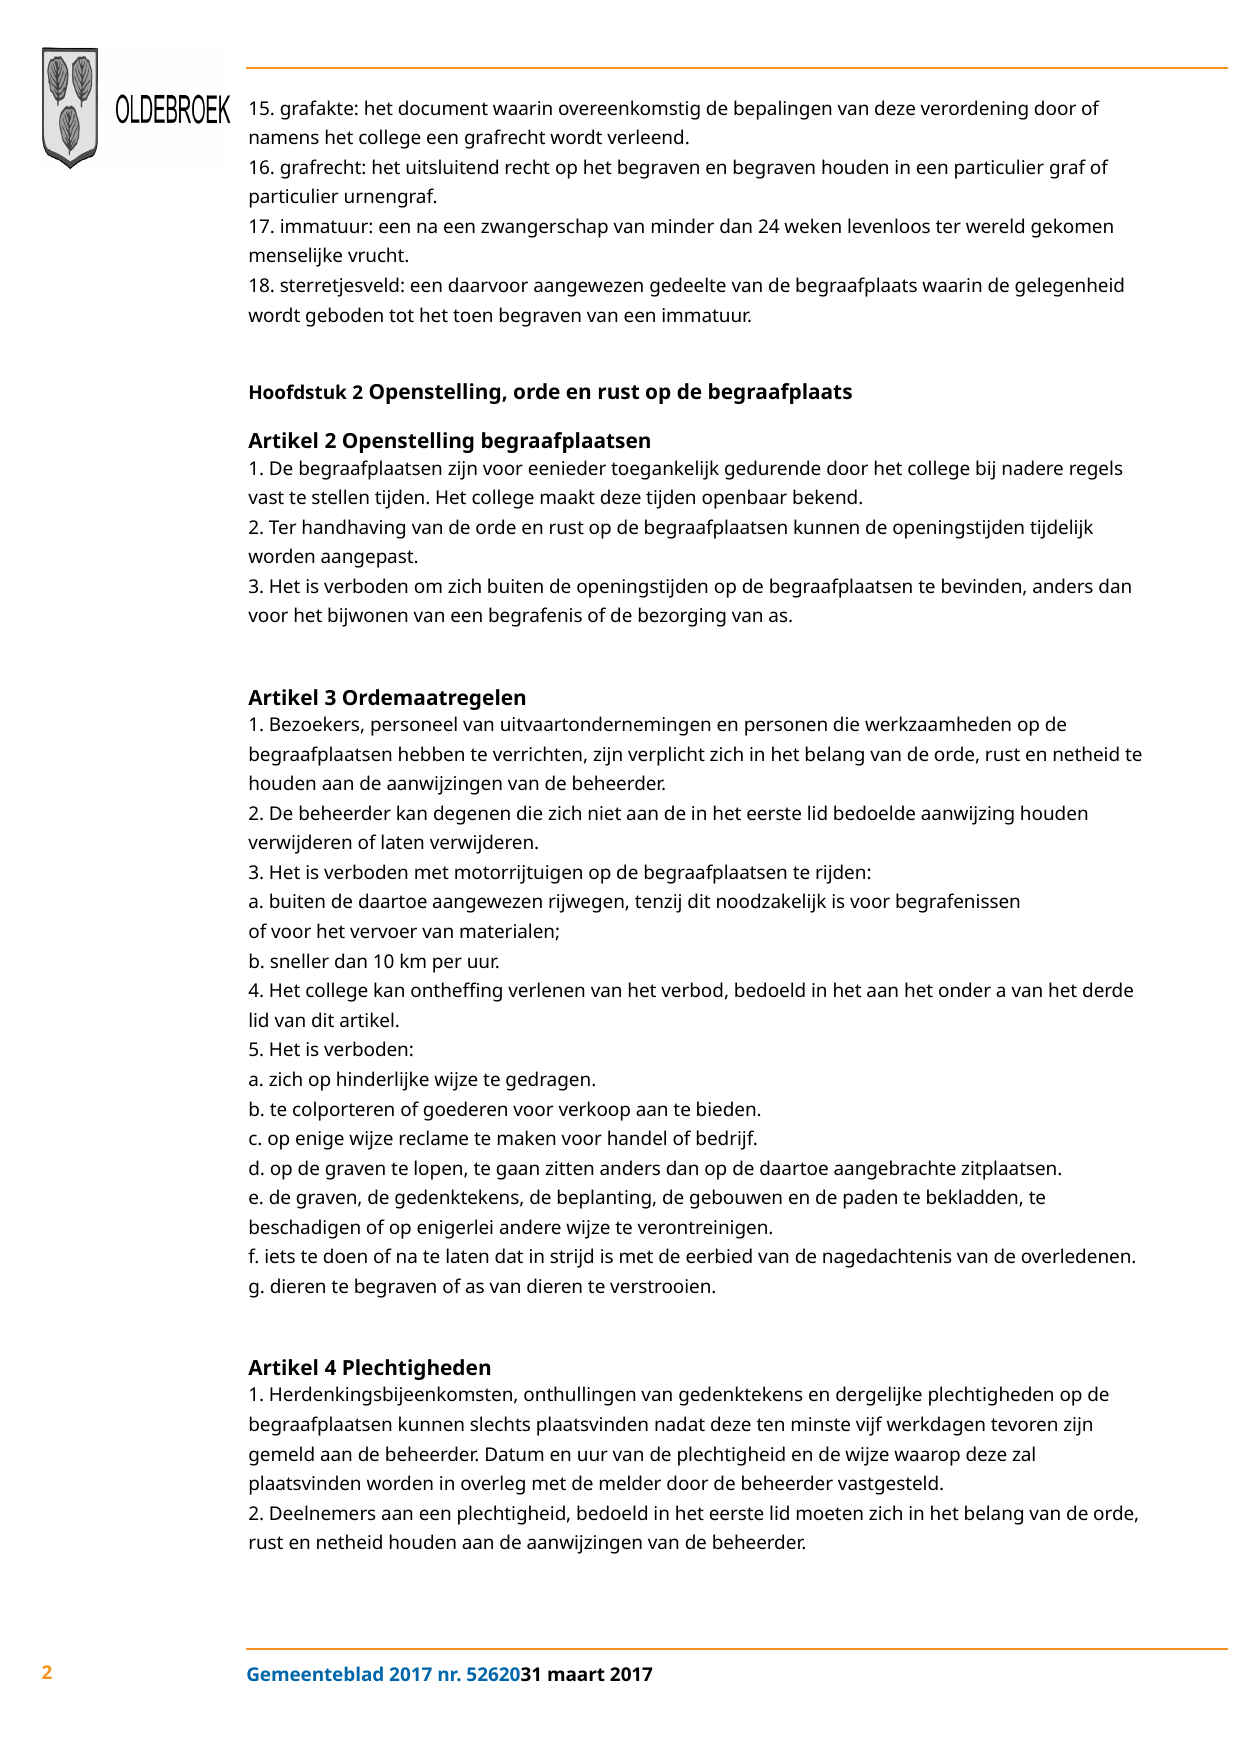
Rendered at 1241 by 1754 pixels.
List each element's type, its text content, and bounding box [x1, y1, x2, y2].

text d. op de graven te lopen, te gaan zitten anders dan op de daartoe aangebrachte zitplaatsen. [248, 1155, 1152, 1181]
text 1. Herdenkingsbijeenkomsten, onthullingen van gedenktekens en dergelijke plechtigheden op de [248, 1382, 1152, 1407]
text 5. Het is verboden: [248, 1037, 1152, 1062]
text e. de graven, de gedenktekens, de beplanting, de gebouwen en de paden te bekladden, te beschadigen of op enigerlei andere wijze te verontreinigen. [248, 1184, 1152, 1240]
text Hoofdstuk 2 Openstelling, orde en rust op de begraafplaats [248, 377, 1152, 406]
text Artikel 4 Plechtigheden [248, 1353, 1152, 1382]
text 3. Het is verboden met motorrijtuigen op de begraafplaatsen te rijden: [248, 859, 1152, 885]
text a. buiten de daartoe aangewezen rijwegen, tenzij dit noodzakelijk is voor begrafenissen [248, 889, 1152, 914]
text b. sneller dan 10 km per uur. [248, 948, 1152, 973]
text 4. Het college kan ontheffing verlenen van het verbod, bedoeld in het aan het onder a van het derde lid van dit artikel. [248, 977, 1152, 1033]
picture [41, 47, 231, 172]
text 3. Het is verboden om zich buiten de openingstijden op de begraafplaatsen te bevinden, anders dan voor het bijwonen van een begrafenis of de bezorging van as. [248, 573, 1152, 628]
text 2. Deelnemers aan een plechtigheid, bedoeld in het eerste lid moeten zich in het belang van de orde, rust en netheid houden aan de aanwijzingen van de beheerder. [248, 1500, 1152, 1555]
text of voor het vervoer van materialen; [248, 918, 1152, 944]
text 2. De beheerder kan degenen die zich niet aan de in het eerste lid bedoelde aanwijzing houden verwijderen of laten verwijderen. [248, 800, 1152, 855]
text 15. grafakte: het document waarin overeenkomstig de bepalingen van deze verordening door of namens het college een grafrecht wordt verleend. [248, 95, 1152, 150]
text a. zich op hinderlijke wijze te gedragen. [248, 1066, 1152, 1092]
text 18. sterretjesveld: een daarvoor aangewezen gedeelte van de begraafplaats waarin de gelegenheid wordt geboden tot het toen begraven van een immatuur. [248, 272, 1152, 328]
text 1. De begraafplaatsen zijn voor eenieder toegankelijk gedurende door het college bij nadere regels vast te stellen tijden. Het college maakt deze tijden openbaar bekend. [248, 455, 1152, 510]
text 17. immatuur: een na een zwangerschap van minder dan 24 weken levenloos ter wereld gekomen menselijke vrucht. [248, 213, 1152, 268]
text 1. Bezoekers, personeel van uitvaartondernemingen en personen die werkzaamheden op de begraafplaatsen hebben te verrichten, zijn verplicht zich in het belang van de orde, rust en netheid te houden aan de aanwijzingen van de beheerder. [248, 711, 1152, 796]
text begraafplaatsen kunnen slechts plaatsvinden nadat deze ten minste vijf werkdagen tevoren zijn gemeld aan de beheerder. Datum en uur van de plechtigheid en de wijze waarop deze zal plaatsvinden worden in overleg met de melder door de beheerder vastgesteld. [248, 1411, 1152, 1496]
text Artikel 2 Openstelling begraafplaatsen [248, 426, 1152, 455]
text c. op enige wijze reclame te maken voor handel of bedrijf. [248, 1125, 1152, 1151]
text Artikel 3 Ordemaatregelen [248, 683, 1152, 711]
text g. dieren te begraven of as van dieren te verstrooien. [248, 1273, 1152, 1299]
text b. te colporteren of goederen voor verkoop aan te bieden. [248, 1096, 1152, 1121]
text 2. Ter handhaving van de orde en rust op de begraafplaatsen kunnen de openingstijden tijdelijk worden aangepast. [248, 514, 1152, 569]
text f. iets te doen of na te laten dat in strijd is met de eerbied van de nagedachtenis van de overledenen. [248, 1244, 1152, 1269]
text 16. grafrecht: het uitsluitend recht op het begraven en begraven houden in een particulier graf of particulier urnengraf. [248, 154, 1152, 209]
